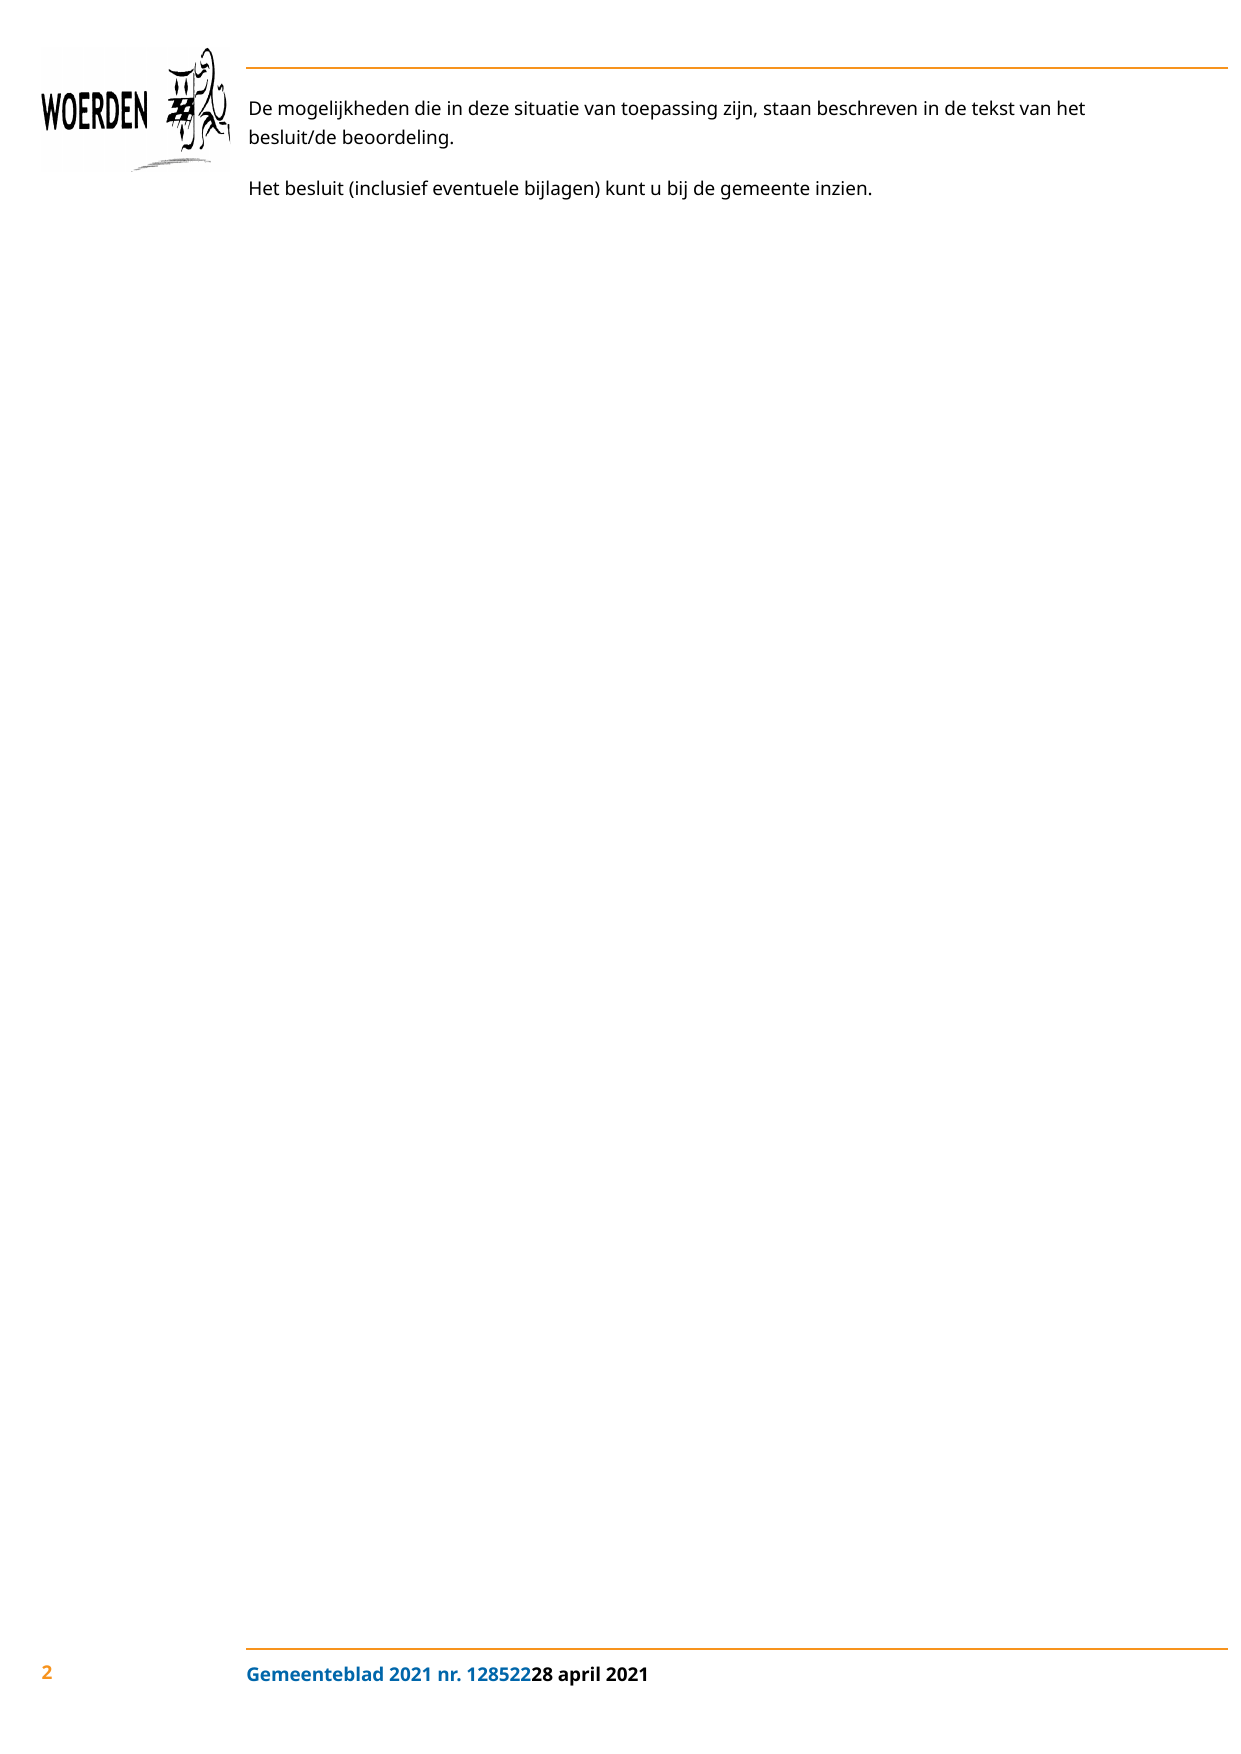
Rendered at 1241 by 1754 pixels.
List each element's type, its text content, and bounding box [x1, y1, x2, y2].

picture [41, 47, 231, 172]
text De mogelijkheden die in deze situatie van toepassing zijn, staan beschreven in de tekst van het besluit/de beoordeling. [248, 95, 1152, 150]
text Het besluit (inclusief eventuele bijlagen) kunt u bij de gemeente inzien. [248, 175, 1152, 201]
